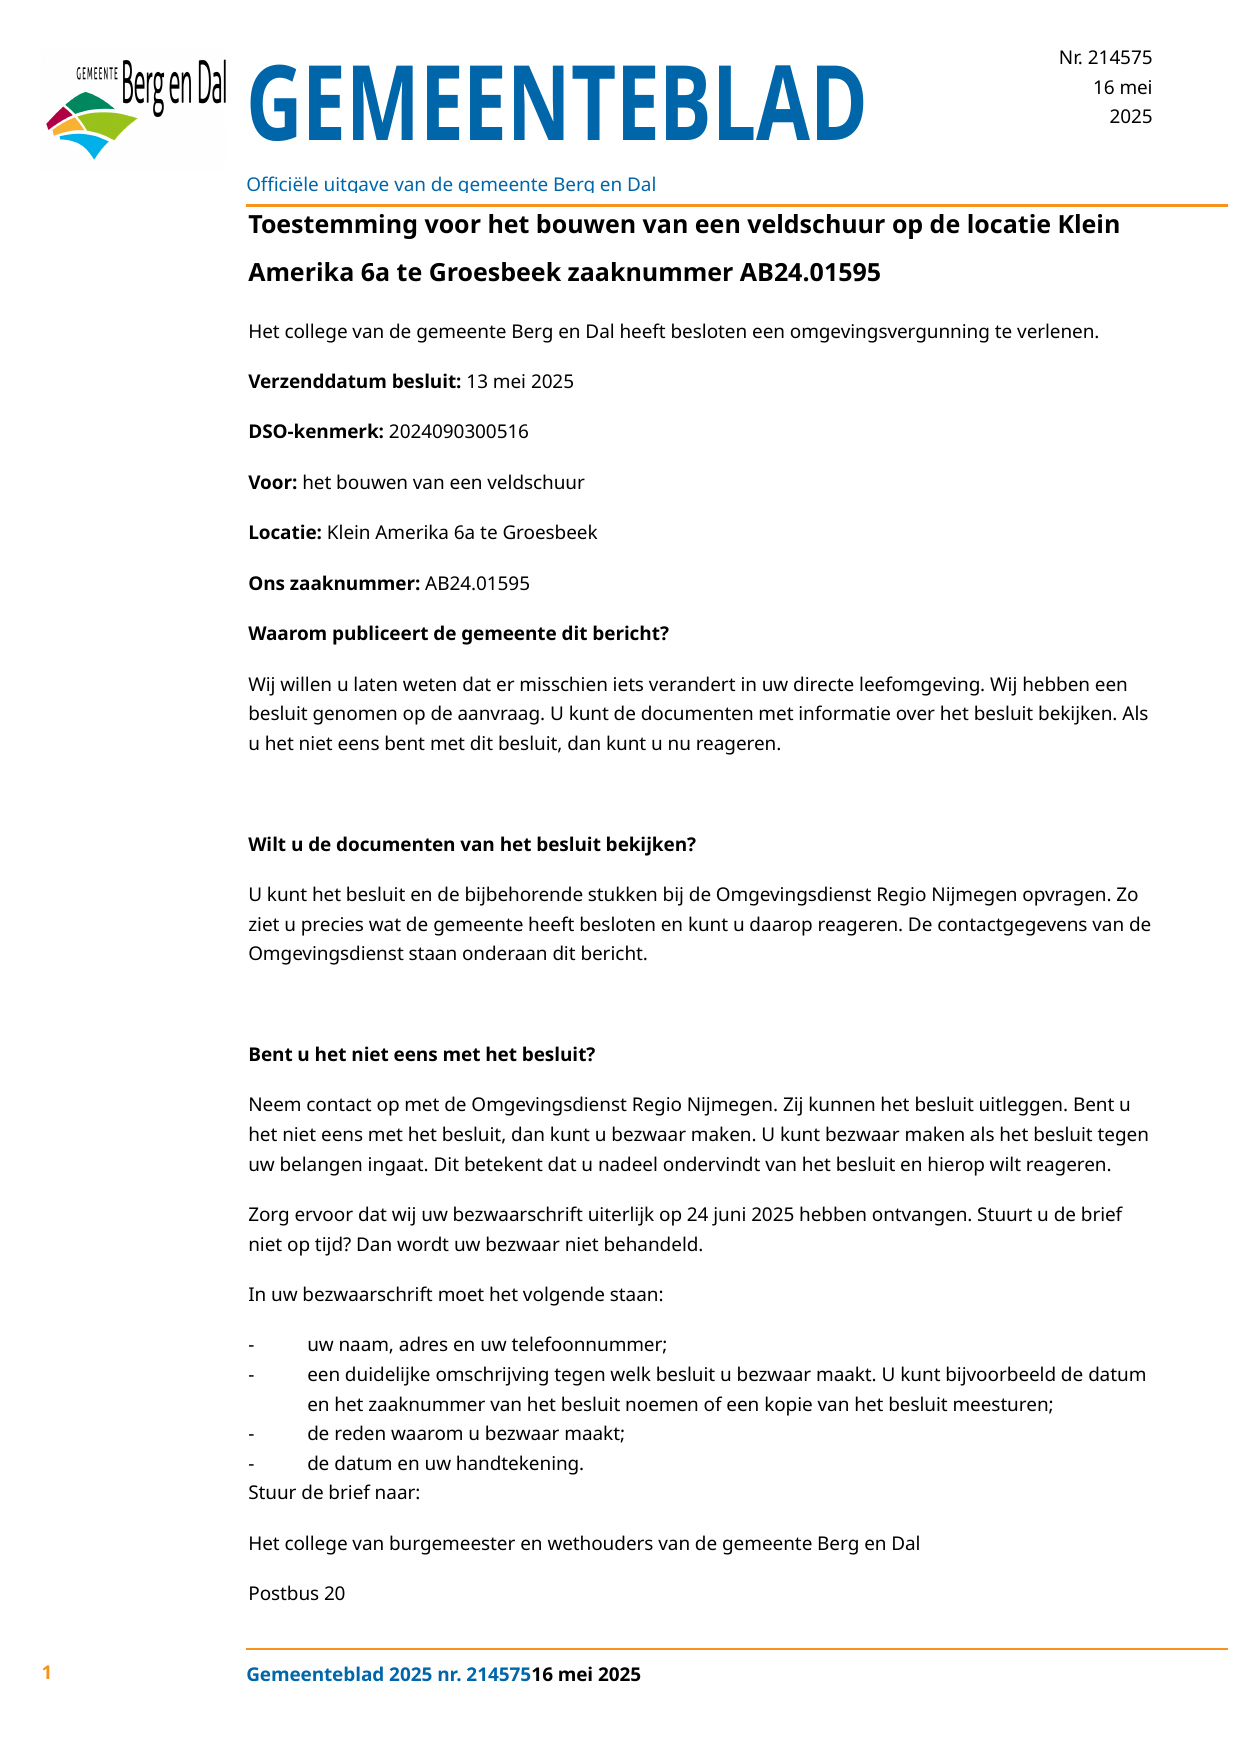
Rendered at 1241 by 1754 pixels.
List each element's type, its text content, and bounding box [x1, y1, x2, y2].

text Zorg ervoor dat wij uw bezwaarschrift uiterlijk op 24 juni 2025 hebben ontvangen. Stuurt u de brief niet op tijd? Dan wordt uw bezwaar niet behandeld. [248, 1201, 1152, 1257]
text Waarom publiceert de gemeente dit bericht? [248, 620, 1152, 646]
picture [41, 47, 231, 172]
list de reden waarom u bezwaar maakt; [248, 1420, 1152, 1446]
text Het college van de gemeente Berg en Dal heeft besloten een omgevingsvergunning te verlenen. [248, 318, 1152, 344]
text Ons zaaknummer: AB24.01595 [248, 570, 1152, 596]
text Stuur de brief naar: [248, 1479, 1152, 1505]
text Verzenddatum besluit: 13 mei 2025 [248, 368, 1152, 394]
text DSO-kenmerk: 2024090300516 [248, 419, 1152, 444]
list uw naam, adres en uw telefoonnummer; [248, 1332, 1152, 1357]
text Wij willen u laten weten dat er misschien iets verandert in uw directe leefomgeving. Wij hebben een besluit genomen op de aanvraag. U kunt de documenten met informatie over het besluit bekijken. Als u het niet eens bent met dit besluit, dan kunt u nu reageren. [248, 671, 1152, 756]
text Bent u het niet eens met het besluit? [248, 1041, 1152, 1067]
text Postbus 20 [248, 1580, 1152, 1606]
list een duidelijke omschrijving tegen welk besluit u bezwaar maakt. U kunt bijvoorbeeld de datum en het zaaknummer van het besluit noemen of een kopie van het besluit meesturen; [248, 1361, 1152, 1417]
text U kunt het besluit en de bijbehorende stukken bij de Omgevingsdienst Regio Nijmegen opvragen. Zo ziet u precies wat de gemeente heeft besloten en kunt u daarop reageren. De contactgegevens van de Omgevingsdienst staan onderaan dit bericht. [248, 881, 1152, 966]
text Locatie: Klein Amerika 6a te Groesbeek [248, 519, 1152, 545]
text In uw bezwaarschrift moet het volgende staan: [248, 1281, 1152, 1307]
text Het college van burgemeester en wethouders van de gemeente Berg en Dal [248, 1530, 1152, 1556]
text Toestemming voor het bouwen van een veldschuur op de locatie Klein Amerika 6a te Groesbeek zaaknummer AB24.01595 [248, 207, 1152, 288]
list de datum en uw handtekening. [248, 1450, 1152, 1476]
text Wilt u de documenten van het besluit bekijken? [248, 831, 1152, 857]
text Neem contact op met de Omgevingsdienst Regio Nijmegen. Zij kunnen het besluit uitleggen. Bent u het niet eens met het besluit, dan kunt u bezwaar maken. U kunt bezwaar maken als het besluit tegen uw belangen ingaat. Dit betekent dat u nadeel ondervindt van het besluit en hierop wilt reageren. [248, 1092, 1152, 1177]
text Voor: het bouwen van een veldschuur [248, 469, 1152, 495]
